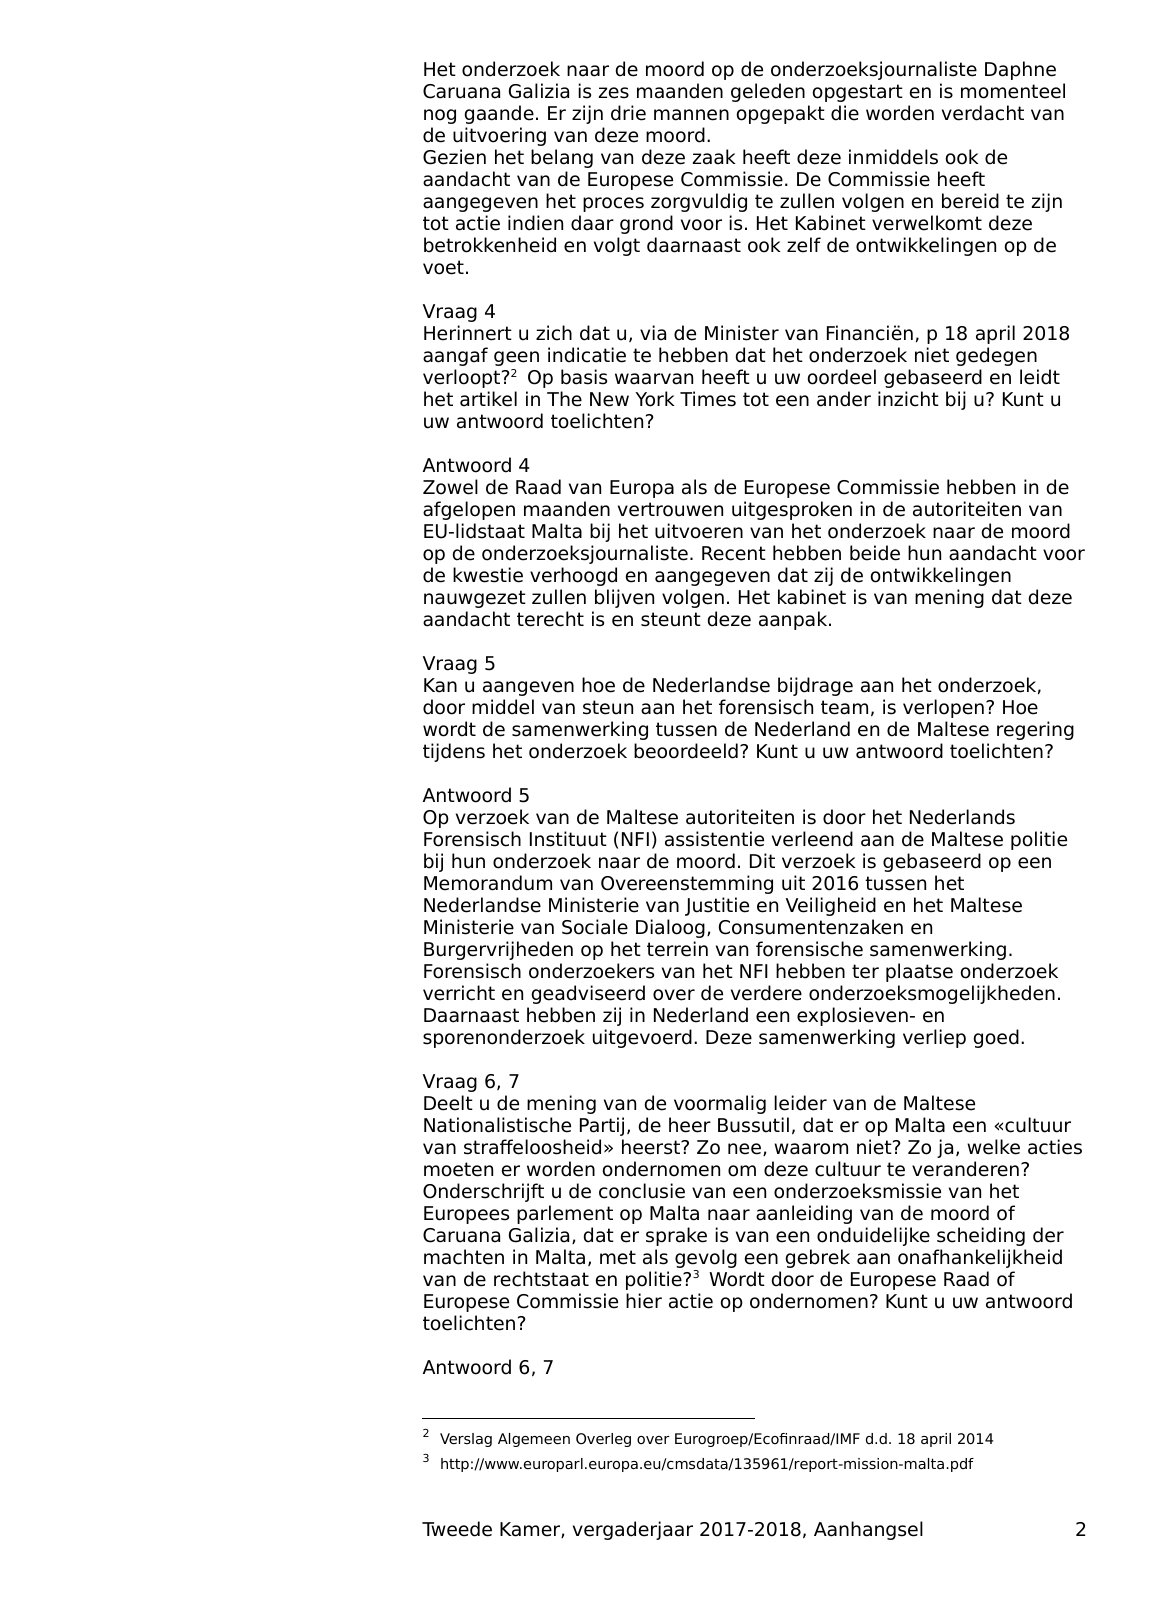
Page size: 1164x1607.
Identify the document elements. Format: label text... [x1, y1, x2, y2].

text Vraag 6, 7 [422, 1071, 1087, 1093]
text Gezien het belang van deze zaak heeft deze inmiddels ook de aandacht van de Europese Commissie. De Commissie heeft aangegeven het proces zorgvuldig te zullen volgen en bereid te zijn tot actie indien daar grond voor is. Het Kabinet verwelkomt deze betrokkenheid en volgt daarnaast ook zelf de ontwikkelingen op de voet. [422, 147, 1087, 279]
text Onderschrijft u de conclusie van een onderzoeksmissie van het Europees parlement op Malta naar aanleiding van de moord of Caruana Galizia, dat er sprake is van een onduidelijke scheiding der machten in Malta, met als gevolg een gebrek aan onafhankelijkheid van de rechtstaat en politie? Wordt door de Europese Raad of Europese Commissie hier actie op ondernomen? Kunt u uw antwoord toelichten? [422, 1181, 1087, 1335]
text Deelt u de mening van de voormalig leider van de Maltese Nationalistische Partij, de heer Bussutil, dat er op Malta een «cultuur van straffeloosheid» heerst? Zo nee, waarom niet? Zo ja, welke acties moeten er worden ondernomen om deze cultuur te veranderen? [422, 1093, 1087, 1181]
text Het onderzoek naar de moord op de onderzoeksjournaliste Daphne Caruana Galizia is zes maanden geleden opgestart en is momenteel nog gaande. Er zijn drie mannen opgepakt die worden verdacht van de uitvoering van deze moord. [422, 59, 1087, 147]
text Zowel de Raad van Europa als de Europese Commissie hebben in de afgelopen maanden vertrouwen uitgesproken in de autoriteiten van EU-lidstaat Malta bij het uitvoeren van het onderzoek naar de moord op de onderzoeksjournaliste. Recent hebben beide hun aandacht voor de kwestie verhoogd en aangegeven dat zij de ontwikkelingen nauwgezet zullen blijven volgen. Het kabinet is van mening dat deze aandacht terecht is en steunt deze aanpak. [422, 477, 1087, 631]
text Antwoord 4 [422, 455, 1087, 477]
text Herinnert u zich dat u, via de Minister van Financiën, p 18 april 2018 aangaf geen indicatie te hebben dat het onderzoek niet gedegen verloopt? Op basis waarvan heeft u uw oordeel gebaseerd en leidt het artikel in The New York Times tot een ander inzicht bij u? Kunt u uw antwoord toelichten? [422, 323, 1087, 433]
text Op verzoek van de Maltese autoriteiten is door het Nederlands Forensisch Instituut (NFI) assistentie verleend aan de Maltese politie bij hun onderzoek naar de moord. Dit verzoek is gebaseerd op een Memorandum van Overeenstemming uit 2016 tussen het Nederlandse Ministerie van Justitie en Veiligheid en het Maltese Ministerie van Sociale Dialoog, Consumentenzaken en Burgervrijheden op het terrein van forensische samenwerking. Forensisch onderzoekers van het NFI hebben ter plaatse onderzoek verricht en geadviseerd over de verdere onderzoeksmogelijkheden. Daarnaast hebben zij in Nederland een explosieven- en sporenonderzoek uitgevoerd. Deze samenwerking verliep goed. [422, 807, 1087, 1049]
text Antwoord 6, 7 [422, 1357, 1087, 1379]
text http://www.europarl.europa.eu/cmsdata/135961/report-mission-malta.pdf [422, 1452, 1087, 1474]
text Vraag 5 [422, 653, 1087, 675]
text Antwoord 5 [422, 785, 1087, 807]
text Verslag Algemeen Overleg over Eurogroep/Ecofinraad/IMF d.d. 18 april 2014 [422, 1427, 1087, 1449]
text Vraag 4 [422, 301, 1087, 323]
text Kan u aangeven hoe de Nederlandse bijdrage aan het onderzoek, door middel van steun aan het forensisch team, is verlopen? Hoe wordt de samenwerking tussen de Nederland en de Maltese regering tijdens het onderzoek beoordeeld? Kunt u uw antwoord toelichten? [422, 675, 1087, 763]
